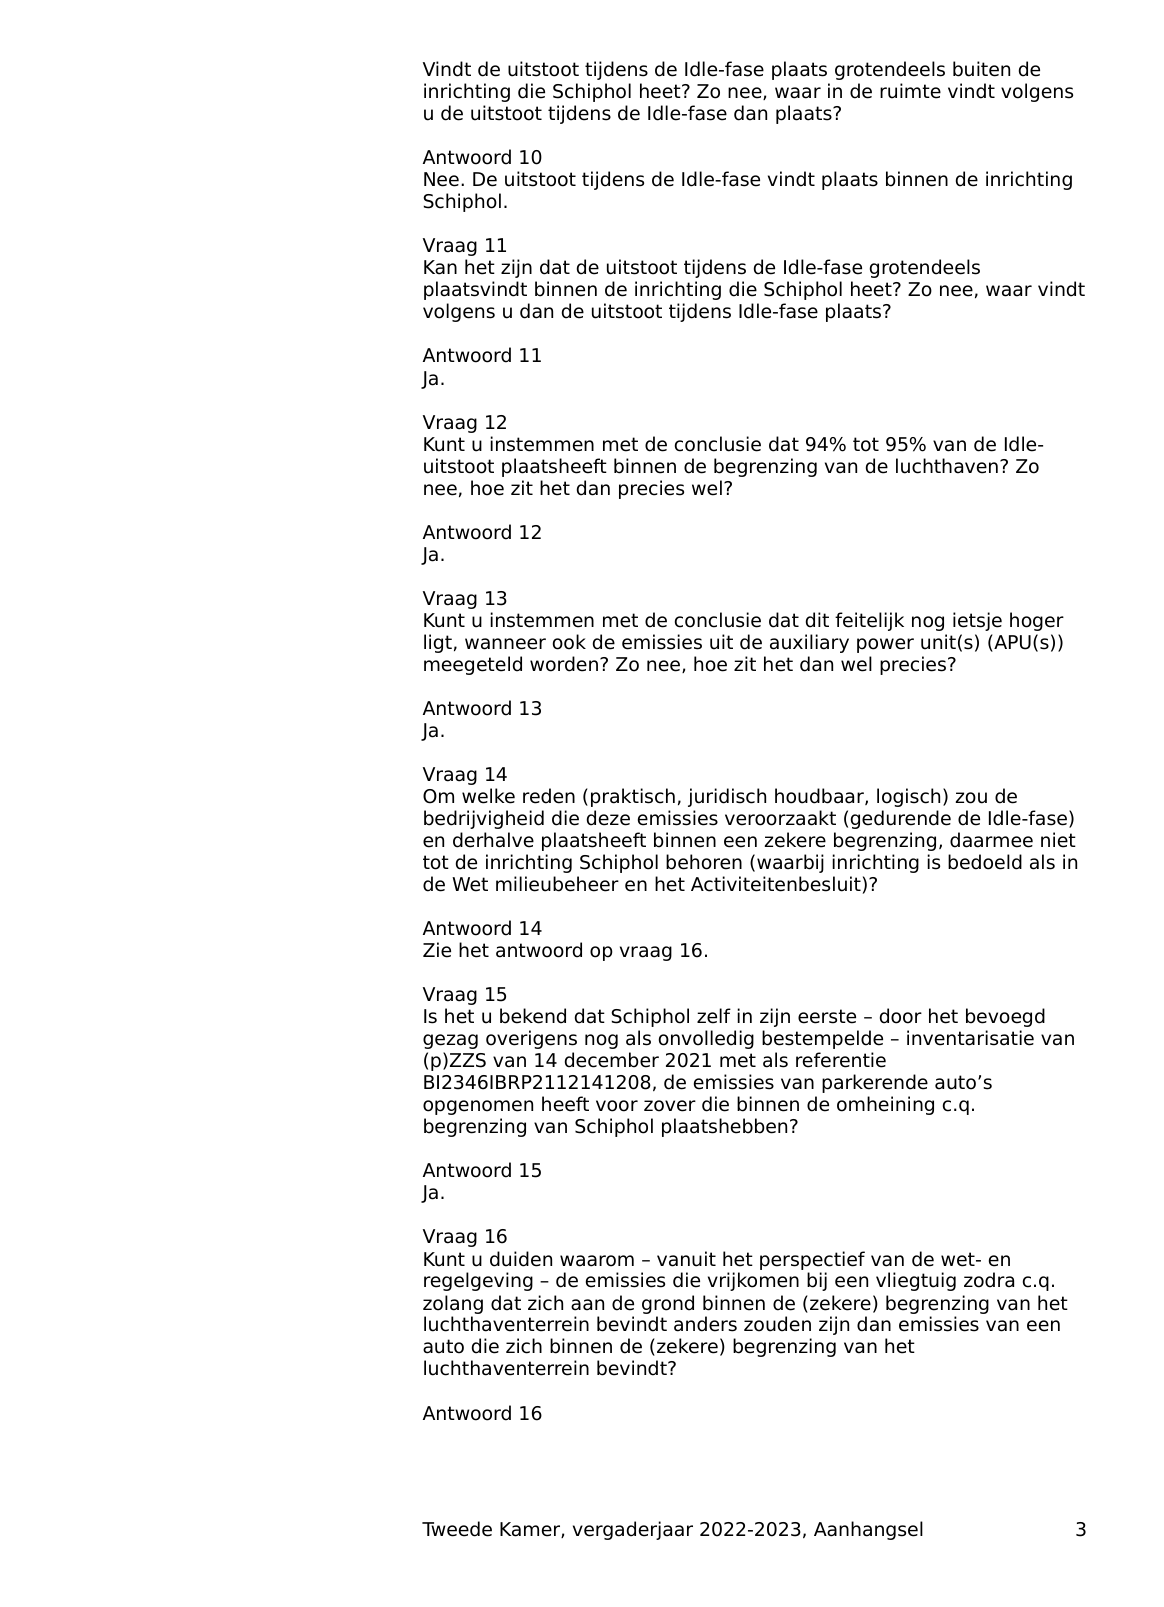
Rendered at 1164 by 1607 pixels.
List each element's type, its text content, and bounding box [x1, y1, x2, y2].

text Nee. De uitstoot tijdens de Idle-fase vindt plaats binnen de inrichting Schiphol. [422, 169, 1087, 213]
text Ja. [422, 367, 1087, 389]
text Is het u bekend dat Schiphol zelf in zijn eerste – door het bevoegd gezag overigens nog als onvolledig bestempelde – inventarisatie van (p)ZZS van 14 december 2021 met als referentie BI2346IBRP2112141208, de emissies van parkerende auto’s opgenomen heeft voor zover die binnen de omheining c.q. begrenzing van Schiphol plaatshebben? [422, 1006, 1087, 1138]
text Antwoord 12 [422, 522, 1087, 544]
text Om welke reden (praktisch, juridisch houdbaar, logisch) zou de bedrijvigheid die deze emissies veroorzaakt (gedurende de Idle-fase) en derhalve plaatsheeft binnen een zekere begrenzing, daarmee niet tot de inrichting Schiphol behoren (waarbij inrichting is bedoeld als in de Wet milieubeheer en het Activiteitenbesluit)? [422, 786, 1087, 896]
text Antwoord 10 [422, 147, 1087, 169]
text Kunt u instemmen met de conclusie dat dit feitelijk nog ietsje hoger ligt, wanneer ook de emissies uit de auxiliary power unit(s) (APU(s)) meegeteld worden? Zo nee, hoe zit het dan wel precies? [422, 610, 1087, 676]
text Vraag 15 [422, 984, 1087, 1006]
text Ja. [422, 720, 1087, 742]
text Vraag 16 [422, 1226, 1087, 1248]
text Vraag 12 [422, 412, 1087, 433]
text Vraag 14 [422, 764, 1087, 786]
text Zie het antwoord op vraag 16. [422, 940, 1087, 962]
text Kan het zijn dat de uitstoot tijdens de Idle-fase grotendeels plaatsvindt binnen de inrichting die Schiphol heet? Zo nee, waar vindt volgens u dan de uitstoot tijdens Idle-fase plaats? [422, 257, 1087, 323]
text Kunt u duiden waarom – vanuit het perspectief van de wet- en regelgeving – de emissies die vrijkomen bij een vliegtuig zodra c.q. zolang dat zich aan de grond binnen de (zekere) begrenzing van het luchthaventerrein bevindt anders zouden zijn dan emissies van een auto die zich binnen de (zekere) begrenzing van het luchthaventerrein bevindt? [422, 1248, 1087, 1380]
text Kunt u instemmen met de conclusie dat 94% tot 95% van de Idle-uitstoot plaatsheeft binnen de begrenzing van de luchthaven? Zo nee, hoe zit het dan precies wel? [422, 433, 1087, 499]
text Vraag 13 [422, 588, 1087, 610]
text Antwoord 14 [422, 918, 1087, 940]
text Antwoord 16 [422, 1402, 1087, 1424]
text Ja. [422, 544, 1087, 566]
text Ja. [422, 1182, 1087, 1204]
text Antwoord 11 [422, 345, 1087, 367]
text Antwoord 15 [422, 1160, 1087, 1182]
text Vindt de uitstoot tijdens de Idle-fase plaats grotendeels buiten de inrichting die Schiphol heet? Zo nee, waar in de ruimte vindt volgens u de uitstoot tijdens de Idle-fase dan plaats? [422, 59, 1087, 125]
text Vraag 11 [422, 235, 1087, 257]
text Antwoord 13 [422, 698, 1087, 720]
